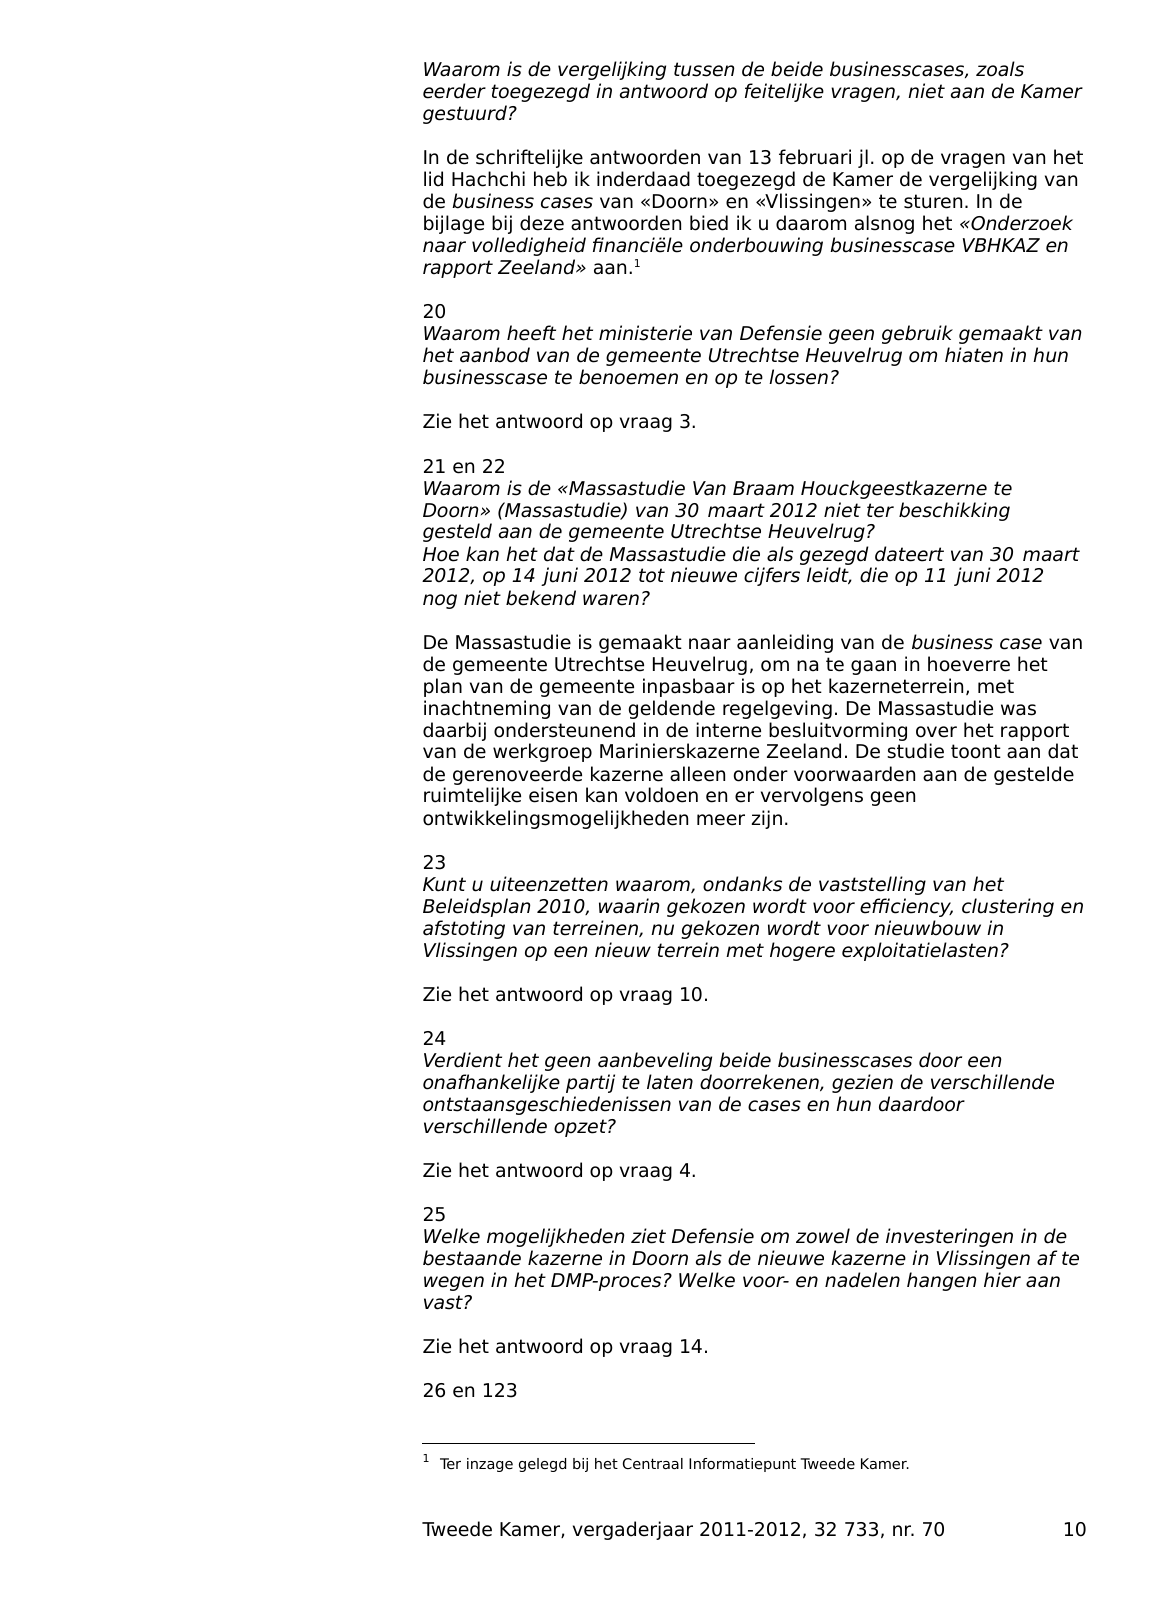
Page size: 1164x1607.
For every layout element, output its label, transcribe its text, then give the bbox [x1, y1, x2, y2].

text Zie het antwoord op vraag 4. [422, 1160, 1087, 1182]
text 23 [422, 852, 1087, 873]
text Zie het antwoord op vraag 14. [422, 1336, 1087, 1358]
text Verdient het geen aanbeveling beide businesscases door een onafhankelijke partij te laten doorrekenen, gezien de verschillende ontstaansgeschiedenissen van de cases en hun daardoor verschillende opzet? [422, 1050, 1087, 1138]
text Waarom is de «Massastudie Van Braam Houckgeestkazerne te Doorn» (Massastudie) van 30 maart 2012 niet ter beschikking gesteld aan de gemeente Utrechtse Heuvelrug? [422, 477, 1087, 543]
text 26 en 123 [422, 1380, 1087, 1402]
text Zie het antwoord op vraag 3. [422, 411, 1087, 433]
text 21 en 22 [422, 456, 1087, 477]
text In de schriftelijke antwoorden van 13 februari jl. op de vragen van het lid Hachchi heb ik inderdaad toegezegd de Kamer de vergelijking van de business cases van «Doorn» en «Vlissingen» te sturen. In de bijlage bij deze antwoorden bied ik u daarom alsnog het «Onderzoek naar volledigheid financiële onderbouwing businesscase VBHKAZ en rapport Zeeland» aan. [422, 147, 1087, 279]
text Waarom is de vergelijking tussen de beide businesscases, zoals eerder toegezegd in antwoord op feitelijke vragen, niet aan de Kamer gestuurd? [422, 59, 1087, 125]
text Ter inzage gelegd bij het Centraal Informatiepunt Tweede Kamer. [422, 1452, 1087, 1474]
text Waarom heeft het ministerie van Defensie geen gebruik gemaakt van het aanbod van de gemeente Utrechtse Heuvelrug om hiaten in hun businesscase te benoemen en op te lossen? [422, 323, 1087, 389]
text Kunt u uiteenzetten waarom, ondanks de vaststelling van het Beleidsplan 2010, waarin gekozen wordt voor efficiency, clustering en afstoting van terreinen, nu gekozen wordt voor nieuwbouw in Vlissingen op een nieuw terrein met hogere exploitatielasten? [422, 873, 1087, 961]
text Welke mogelijkheden ziet Defensie om zowel de investeringen in de bestaande kazerne in Doorn als de nieuwe kazerne in Vlissingen af te wegen in het DMP-proces? Welke voor- en nadelen hangen hier aan vast? [422, 1226, 1087, 1314]
text Zie het antwoord op vraag 10. [422, 984, 1087, 1006]
text 25 [422, 1204, 1087, 1226]
text De Massastudie is gemaakt naar aanleiding van de business case van de gemeente Utrechtse Heuvelrug, om na te gaan in hoeverre het plan van de gemeente inpasbaar is op het kazerneterrein, met inachtneming van de geldende regelgeving. De Massastudie was daarbij ondersteunend in de interne besluitvorming over het rapport van de werkgroep Marinierskazerne Zeeland. De studie toont aan dat de gerenoveerde kazerne alleen onder voorwaarden aan de gestelde ruimtelijke eisen kan voldoen en er vervolgens geen ontwikkelingsmogelijkheden meer zijn. [422, 632, 1087, 829]
text 20 [422, 301, 1087, 323]
text Hoe kan het dat de Massastudie die als gezegd dateert van 30 maart 2012, op 14 juni 2012 tot nieuwe cijfers leidt, die op 11 juni 2012 nog niet bekend waren? [422, 543, 1087, 609]
text 24 [422, 1028, 1087, 1050]
